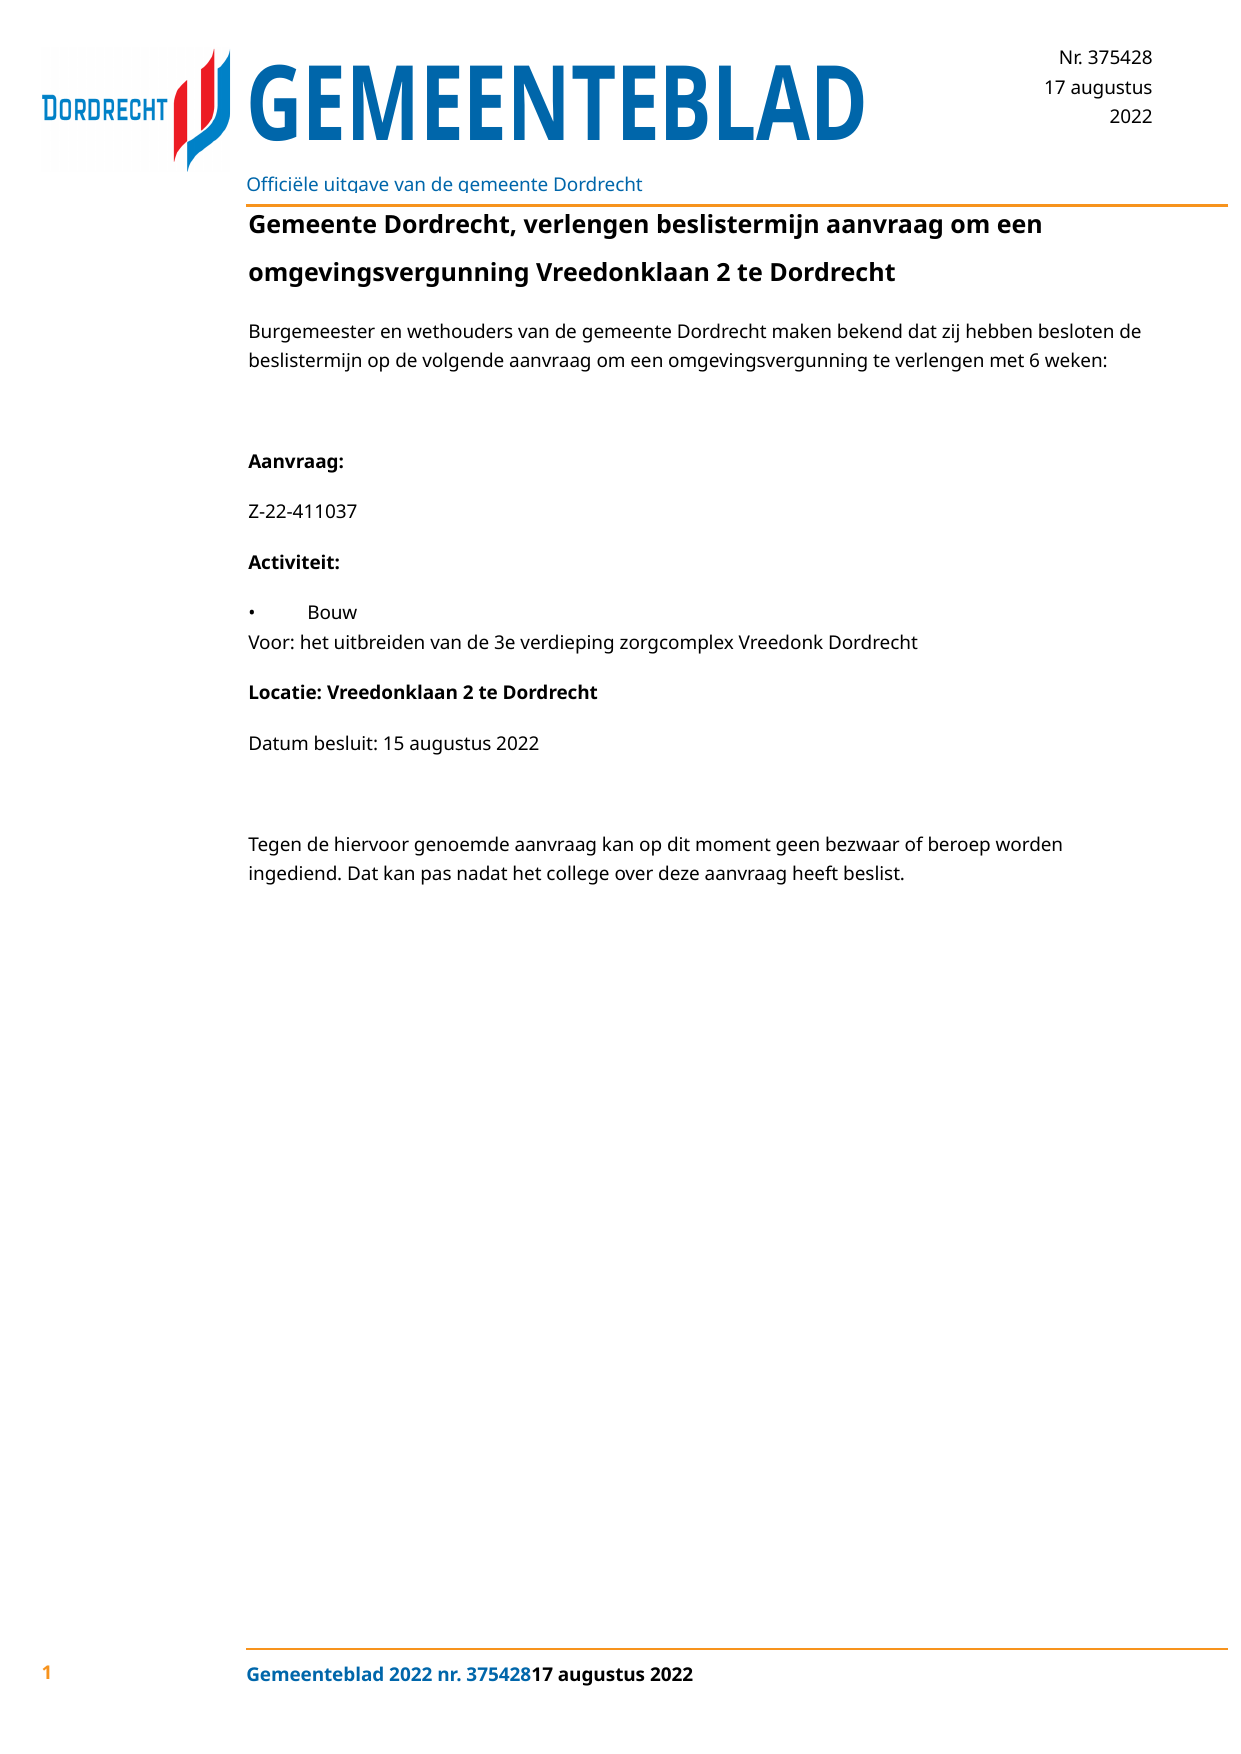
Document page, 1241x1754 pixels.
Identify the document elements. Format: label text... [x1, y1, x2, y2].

text Datum besluit: 15 augustus 2022 [248, 730, 1152, 756]
text Locatie: Vreedonklaan 2 te Dordrecht [248, 679, 1152, 705]
text Gemeente Dordrecht, verlengen beslistermijn aanvraag om een omgevingsvergunning Vreedonklaan 2 te Dordrecht [248, 207, 1152, 288]
text Burgemeester en wethouders van de gemeente Dordrecht maken bekend dat zij hebben besloten de beslistermijn op de volgende aanvraag om een omgevingsvergunning te verlengen met 6 weken: [248, 318, 1152, 373]
text Voor: het uitbreiden van de 3e verdieping zorgcomplex Vreedonk Dordrecht [248, 629, 1152, 655]
text Aanvraag: [248, 448, 1152, 474]
text Z-22-411037 [248, 499, 1152, 524]
list Bouw [248, 599, 1152, 625]
text Tegen de hiervoor genoemde aanvraag kan op dit moment geen bezwaar of beroep worden ingediend. Dat kan pas nadat het college over deze aanvraag heeft beslist. [248, 831, 1152, 886]
picture [41, 47, 231, 172]
text Activiteit: [248, 549, 1152, 575]
